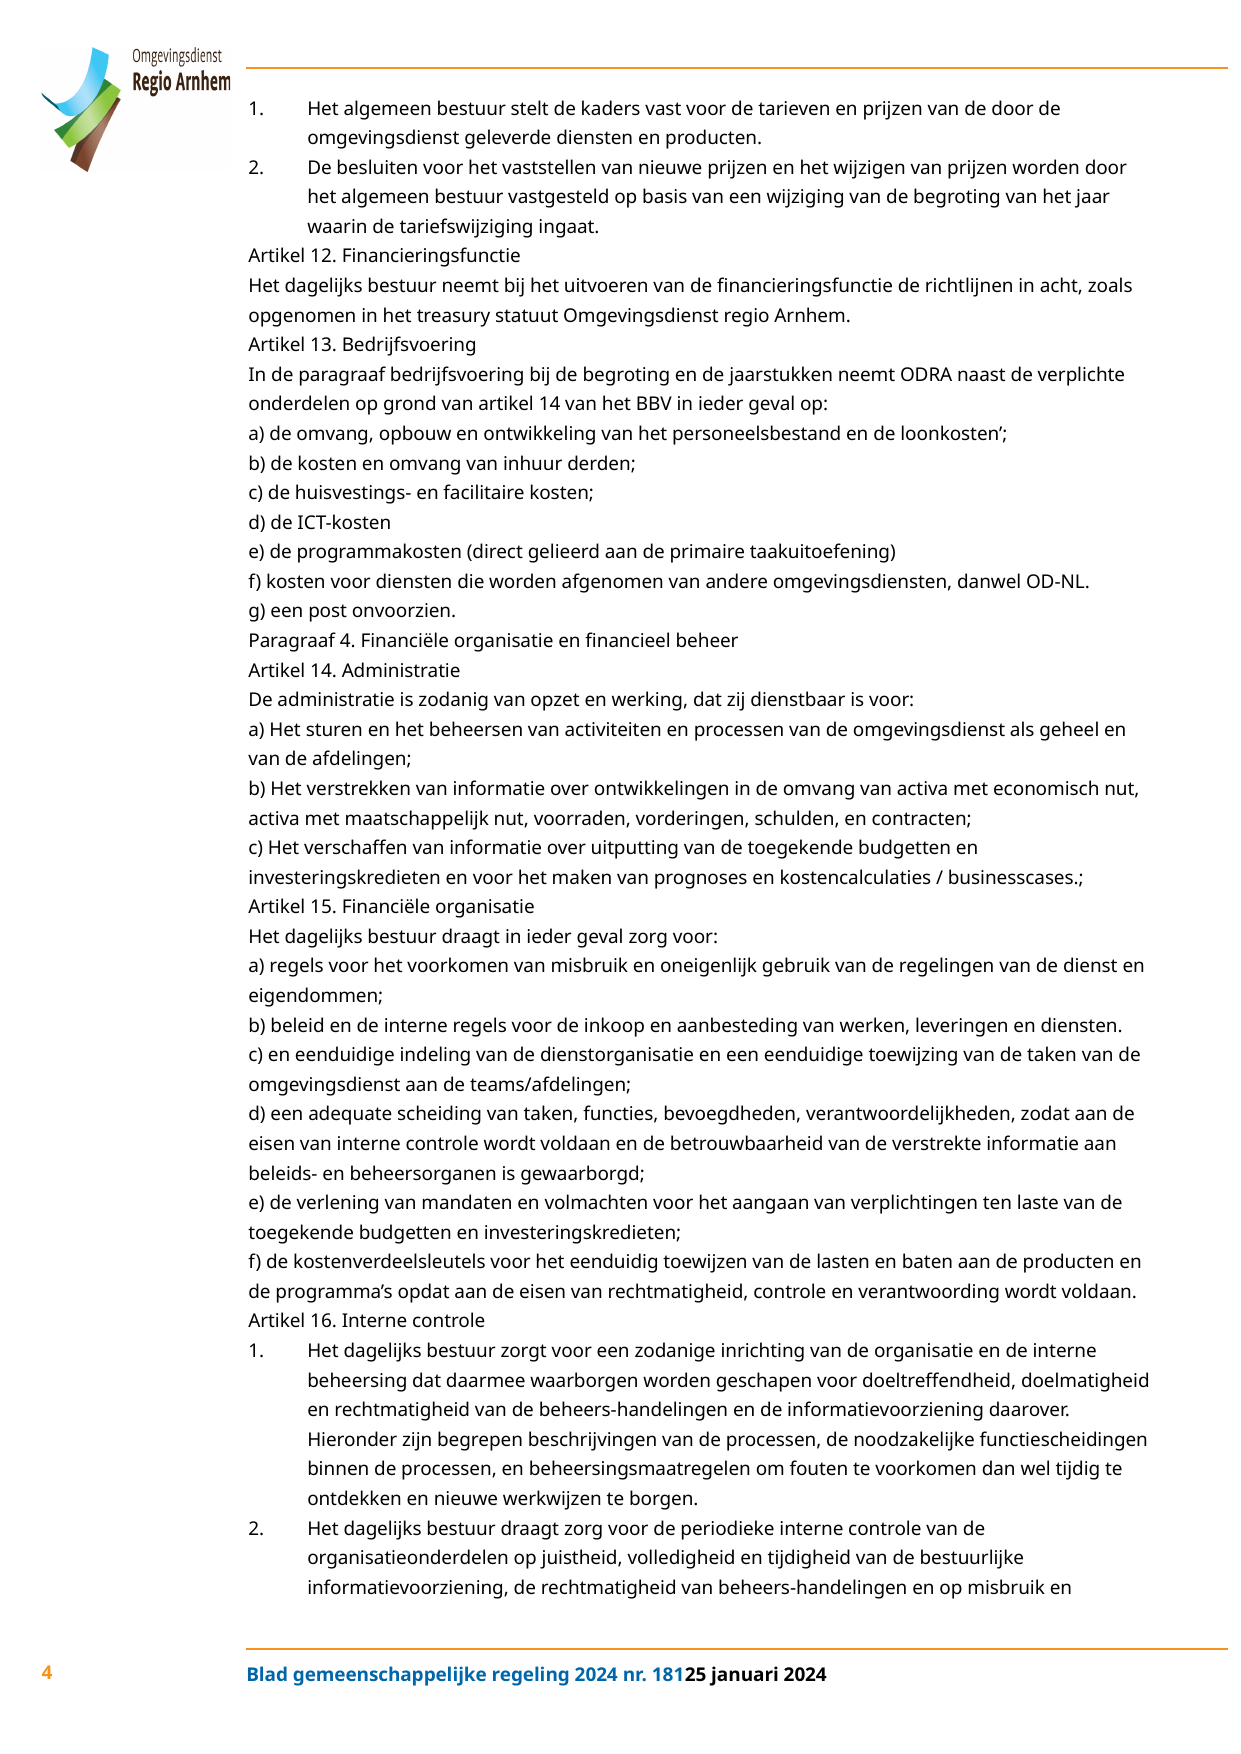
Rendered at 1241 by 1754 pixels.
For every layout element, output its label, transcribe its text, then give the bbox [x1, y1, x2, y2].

list Het dagelijks bestuur draagt zorg voor de periodieke interne controle van de organisatieonderdelen op juistheid, volledigheid en tijdigheid van de bestuurlijke informatievoorziening, de rechtmatigheid van beheers-handelingen en op misbruik en [248, 1515, 1152, 1600]
text b) beleid en de interne regels voor de inkoop en aanbesteding van werken, leveringen en diensten. [248, 1012, 1152, 1038]
text c) Het verschaffen van informatie over uitputting van de toegekende budgetten en investeringskredieten en voor het maken van prognoses en kostencalculaties / businesscases.; [248, 834, 1152, 890]
text Het dagelijks bestuur draagt in ieder geval zorg voor: [248, 923, 1152, 949]
text d) de ICT-kosten [248, 509, 1152, 535]
text Artikel 13. Bedrijfsvoering [248, 331, 1152, 357]
text De administratie is zodanig van opzet en werking, dat zij dienstbaar is voor: [248, 686, 1152, 712]
text b) Het verstrekken van informatie over ontwikkelingen in de omvang van activa met economisch nut, activa met maatschappelijk nut, voorraden, vorderingen, schulden, en contracten; [248, 775, 1152, 831]
text Het dagelijks bestuur neemt bij het uitvoeren van de financieringsfunctie de richtlijnen in acht, zoals opgenomen in het treasury statuut Omgevingsdienst regio Arnhem. [248, 272, 1152, 328]
text a) regels voor het voorkomen van misbruik en oneigenlijk gebruik van de regelingen van de dienst en eigendommen; [248, 953, 1152, 1008]
list Het algemeen bestuur stelt de kaders vast voor de tarieven en prijzen van de door de omgevingsdienst geleverde diensten en producten. [248, 95, 1152, 150]
text Paragraaf 4. Financiële organisatie en financieel beheer [248, 627, 1152, 653]
text Artikel 16. Interne controle [248, 1308, 1152, 1333]
text f) kosten voor diensten die worden afgenomen van andere omgevingsdiensten, danwel OD-NL. [248, 568, 1152, 594]
text Artikel 12. Financieringsfunctie [248, 243, 1152, 268]
text f) de kostenverdeelsleutels voor het eenduidig toewijzen van de lasten en baten aan de producten en de programma’s opdat aan de eisen van rechtmatigheid, controle en verantwoording wordt voldaan. [248, 1248, 1152, 1304]
text e) de programmakosten (direct gelieerd aan de primaire taakuitoefening) [248, 538, 1152, 564]
picture [41, 47, 231, 172]
text In de paragraaf bedrijfsvoering bij de begroting en de jaarstukken neemt ODRA naast de verplichte onderdelen op grond van artikel 14 van het BBV in ieder geval op: [248, 361, 1152, 416]
text d) een adequate scheiding van taken, functies, bevoegdheden, verantwoordelijkheden, zodat aan de eisen van interne controle wordt voldaan en de betrouwbaarheid van de verstrekte informatie aan beleids- en beheersorganen is gewaarborgd; [248, 1101, 1152, 1186]
text b) de kosten en omvang van inhuur derden; [248, 450, 1152, 476]
text c) de huisvestings- en facilitaire kosten; [248, 479, 1152, 505]
text e) de verlening van mandaten en volmachten voor het aangaan van verplichtingen ten laste van de toegekende budgetten en investeringskredieten; [248, 1189, 1152, 1245]
text Artikel 15. Financiële organisatie [248, 893, 1152, 919]
list Het dagelijks bestuur zorgt voor een zodanige inrichting van de organisatie en de interne beheersing dat daarmee waarborgen worden geschapen voor doeltreffendheid, doelmatigheid en rechtmatigheid van de beheers-handelingen en de informatievoorziening daarover. Hieronder zijn begrepen beschrijvingen van de processen, de noodzakelijke functiescheidingen binnen de processen, en beheersingsmaatregelen om fouten te voorkomen dan wel tijdig te ontdekken en nieuwe werkwijzen te borgen. [248, 1337, 1152, 1511]
text a) Het sturen en het beheersen van activiteiten en processen van de omgevingsdienst als geheel en van de afdelingen; [248, 716, 1152, 771]
text g) een post onvoorzien. [248, 598, 1152, 623]
text a) de omvang, opbouw en ontwikkeling van het personeelsbestand en de loonkosten’; [248, 420, 1152, 446]
text c) en eenduidige indeling van de dienstorganisatie en een eenduidige toewijzing van de taken van de omgevingsdienst aan de teams/afdelingen; [248, 1041, 1152, 1097]
list De besluiten voor het vaststellen van nieuwe prijzen en het wijzigen van prijzen worden door het algemeen bestuur vastgesteld op basis van een wijziging van de begroting van het jaar waarin de tariefswijziging ingaat. [248, 154, 1152, 239]
text Artikel 14. Administratie [248, 657, 1152, 683]
